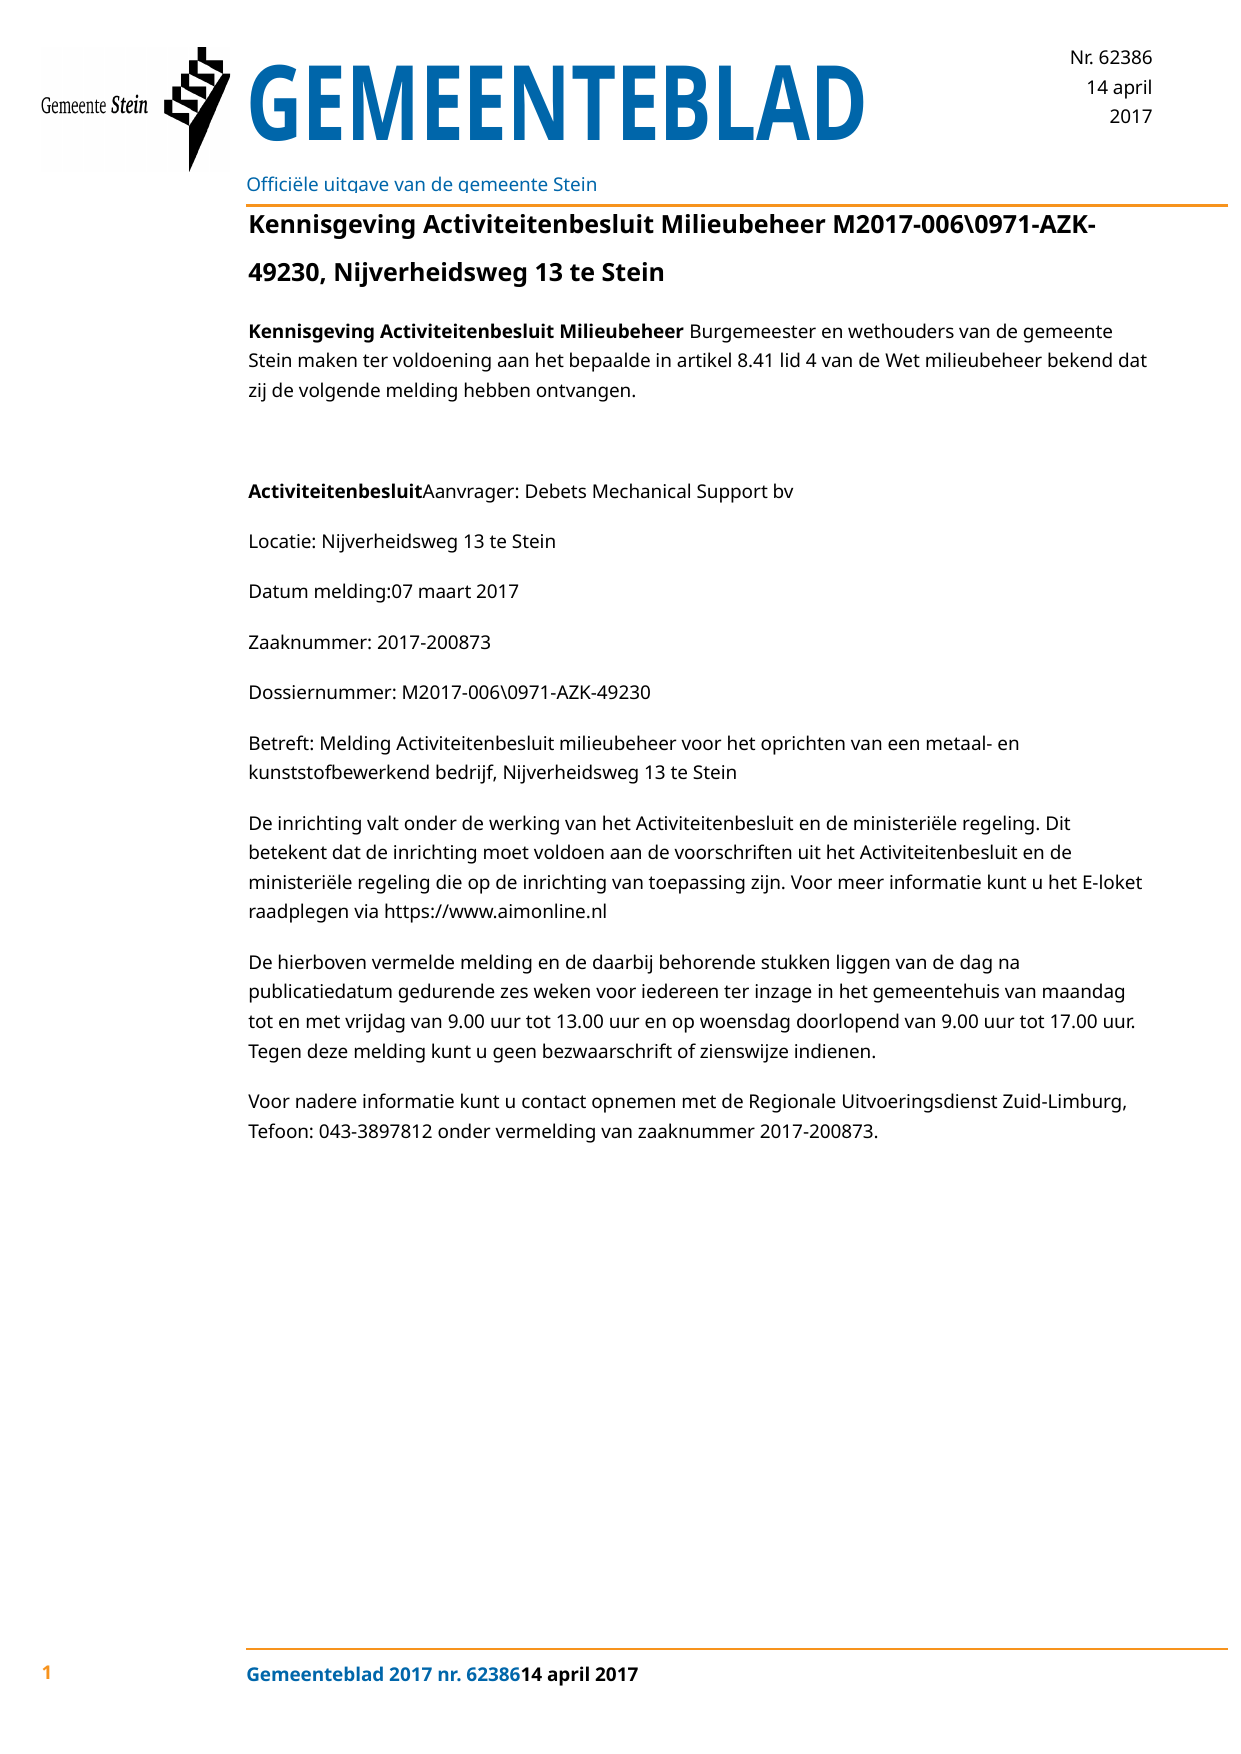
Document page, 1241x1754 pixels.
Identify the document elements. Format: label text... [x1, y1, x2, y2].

text De hierboven vermelde melding en de daarbij behorende stukken liggen van de dag na publicatiedatum gedurende zes weken voor iedereen ter inzage in het gemeentehuis van maandag tot en met vrijdag van 9.00 uur tot 13.00 uur en op woensdag doorlopend van 9.00 uur tot 17.00 uur. Tegen deze melding kunt u geen bezwaarschrift of zienswijze indienen. [248, 949, 1152, 1064]
text ActiviteitenbesluitAanvrager: Debets Mechanical Support bv [248, 478, 1152, 504]
text Kennisgeving Activiteitenbesluit Milieubeheer M2017-006\0971-AZK-49230, Nijverheidsweg 13 te Stein [248, 207, 1152, 288]
text Kennisgeving Activiteitenbesluit Milieubeheer Burgemeester en wethouders van de gemeente Stein maken ter voldoening aan het bepaalde in artikel 8.41 lid 4 van de Wet milieubeheer bekend dat zij de volgende melding hebben ontvangen. [248, 318, 1152, 403]
text Voor nadere informatie kunt u contact opnemen met de Regionale Uitvoeringsdienst Zuid-Limburg, Tefoon: 043-3897812 onder vermelding van zaaknummer 2017-200873. [248, 1088, 1152, 1144]
text Datum melding:07 maart 2017 [248, 579, 1152, 604]
text Locatie: Nijverheidsweg 13 te Stein [248, 528, 1152, 554]
picture [41, 47, 231, 172]
text Betreft: Melding Activiteitenbesluit milieubeheer voor het oprichten van een metaal- en kunststofbewerkend bedrijf, Nijverheidsweg 13 te Stein [248, 730, 1152, 785]
text Zaaknummer: 2017-200873 [248, 629, 1152, 655]
text De inrichting valt onder de werking van het Activiteitenbesluit en de ministeriële regeling. Dit betekent dat de inrichting moet voldoen aan de voorschriften uit het Activiteitenbesluit en de ministeriële regeling die op de inrichting van toepassing zijn. Voor meer informatie kunt u het E-loket raadplegen via https://www.aimonline.nl [248, 810, 1152, 924]
text Dossiernummer: M2017-006\0971-AZK-49230 [248, 679, 1152, 705]
